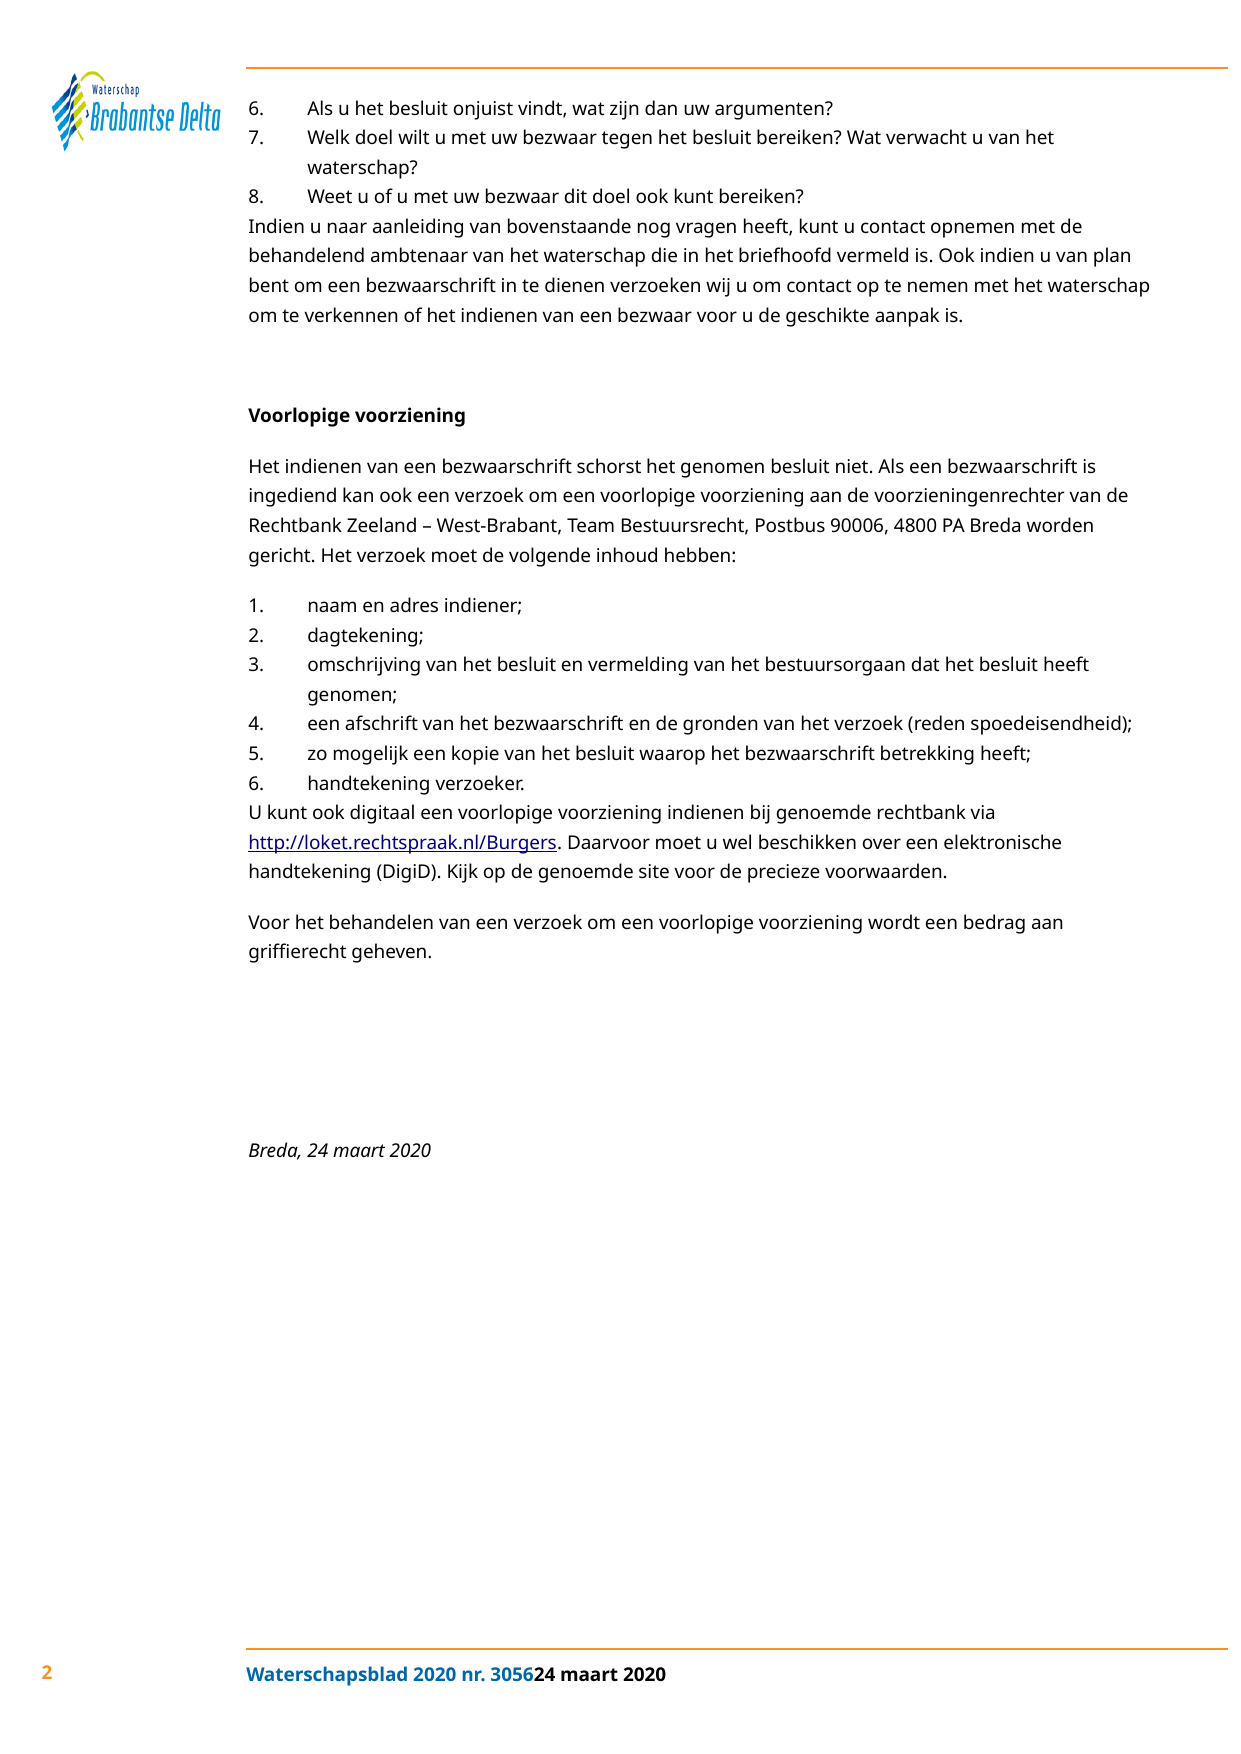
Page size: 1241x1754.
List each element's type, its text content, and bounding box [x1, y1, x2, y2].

text Breda, 24 maart 2020 [248, 1138, 1152, 1163]
list Welk doel wilt u met uw bezwaar tegen het besluit bereiken? Wat verwacht u van het waterschap? [248, 124, 1152, 180]
list Weet u of u met uw bezwaar dit doel ook kunt bereiken? [248, 183, 1152, 209]
list naam en adres indiener; [248, 592, 1152, 618]
text Voor het behandelen van een verzoek om een voorlopige voorziening wordt een bedrag aan griffierecht geheven. [248, 909, 1152, 964]
list Als u het besluit onjuist vindt, wat zijn dan uw argumenten? [248, 95, 1152, 121]
list zo mogelijk een kopie van het besluit waarop het bezwaarschrift betrekking heeft; [248, 740, 1152, 766]
picture [41, 47, 231, 172]
list handtekening verzoeker. [248, 770, 1152, 796]
list dagtekening; [248, 622, 1152, 648]
text Indien u naar aanleiding van bovenstaande nog vragen heeft, kunt u contact opnemen met de behandelend ambtenaar van het waterschap die in het briefhoofd vermeld is. Ook indien u van plan bent om een bezwaarschrift in te dienen verzoeken wij u om contact op te nemen met het waterschap om te verkennen of het indienen van een bezwaar voor u de geschikte aanpak is. [248, 213, 1152, 328]
text Het indienen van een bezwaarschrift schorst het genomen besluit niet. Als een bezwaarschrift is ingediend kan ook een verzoek om een voorlopige voorziening aan de voorzieningenrechter van de Rechtbank Zeeland – West-Brabant, Team Bestuursrecht, Postbus 90006, 4800 PA Breda worden gericht. Het verzoek moet de volgende inhoud hebben: [248, 453, 1152, 568]
text U kunt ook digitaal een voorlopige voorziening indienen bij genoemde rechtbank via http://loket.rechtspraak.nl/Burgers. Daarvoor moet u wel beschikken over een elektronische handtekening (DigiD). Kijk op de genoemde site voor de precieze voorwaarden. [248, 799, 1152, 884]
list een afschrift van het bezwaarschrift en de gronden van het verzoek (reden spoedeisendheid); [248, 711, 1152, 736]
text Voorlopige voorziening [248, 403, 1152, 428]
list omschrijving van het besluit en vermelding van het bestuursorgaan dat het besluit heeft genomen; [248, 651, 1152, 707]
